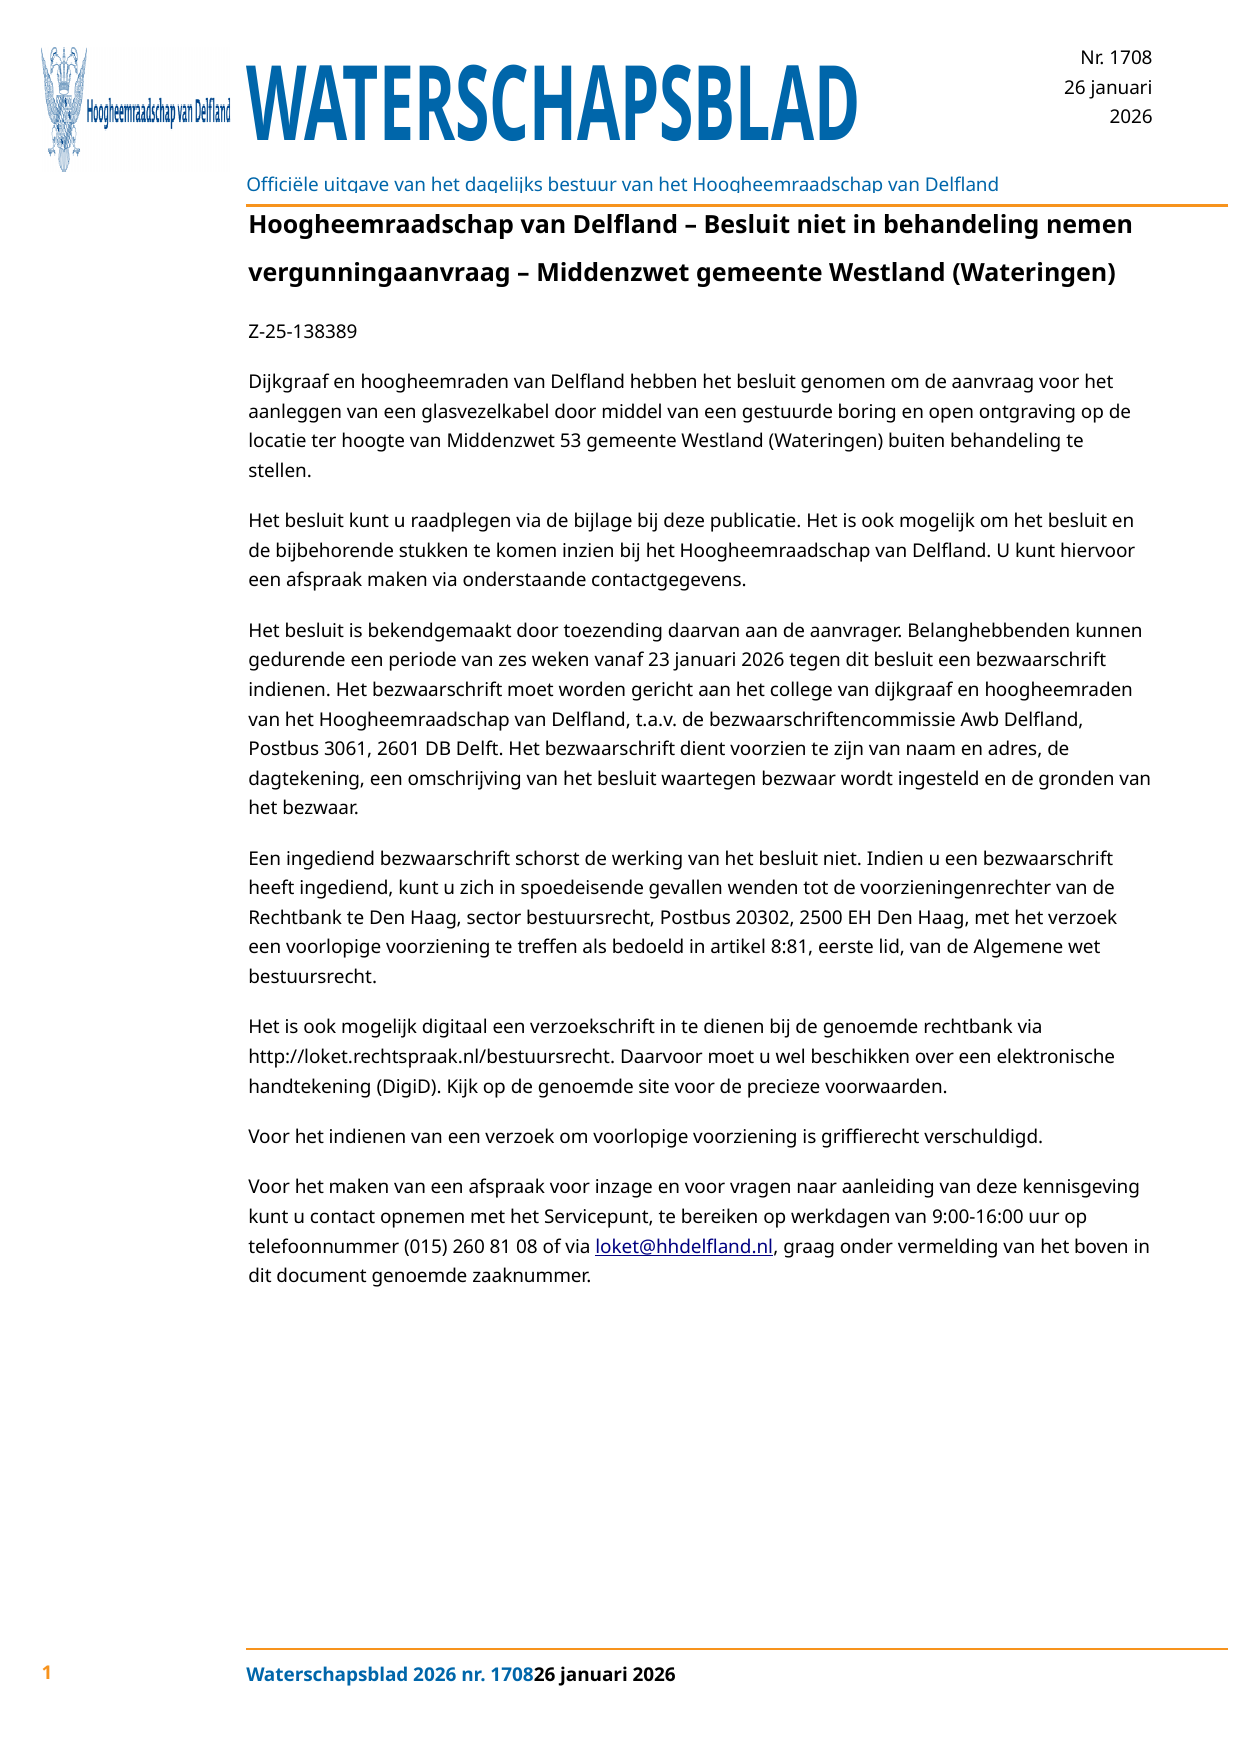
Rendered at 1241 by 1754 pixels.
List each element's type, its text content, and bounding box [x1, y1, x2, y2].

text Voor het indienen van een verzoek om voorlopige voorziening is griffierecht verschuldigd. [248, 1123, 1152, 1149]
text Z-25-138389 [248, 318, 1152, 344]
text Het besluit kunt u raadplegen via de bijlage bij deze publicatie. Het is ook mogelijk om het besluit en de bijbehorende stukken te komen inzien bij het Hoogheemraadschap van Delfland. U kunt hiervoor een afspraak maken via onderstaande contactgegevens. [248, 507, 1152, 592]
text Het besluit is bekendgemaakt door toezending daarvan aan de aanvrager. Belanghebbenden kunnen gedurende een periode van zes weken vanaf 23 januari 2026 tegen dit besluit een bezwaarschrift indienen. Het bezwaarschrift moet worden gericht aan het college van dijkgraaf en hoogheemraden van het Hoogheemraadschap van Delfland, t.a.v. de bezwaarschriftencommissie Awb Delfland, Postbus 3061, 2601 DB Delft. Het bezwaarschrift dient voorzien te zijn van naam en adres, de dagtekening, een omschrijving van het besluit waartegen bezwaar wordt ingesteld en de gronden van het bezwaar. [248, 617, 1152, 820]
picture [41, 47, 231, 172]
text Het is ook mogelijk digitaal een verzoekschrift in te dienen bij de genoemde rechtbank via http://loket.rechtspraak.nl/bestuursrecht. Daarvoor moet u wel beschikken over een elektronische handtekening (DigiD). Kijk op de genoemde site voor de precieze voorwaarden. [248, 1014, 1152, 1099]
text Hoogheemraadschap van Delfland – Besluit niet in behandeling nemen vergunningaanvraag – Middenzwet gemeente Westland (Wateringen) [248, 207, 1152, 288]
text Voor het maken van een afspraak voor inzage en voor vragen naar aanleiding van deze kennisgeving kunt u contact opnemen met het Servicepunt, te bereiken op werkdagen van 9:00-16:00 uur op telefoonnummer (015) 260 81 08 of via loket@hhdelfland.nl, graag onder vermelding van het boven in dit document genoemde zaaknummer. [248, 1174, 1152, 1288]
text Dijkgraaf en hoogheemraden van Delfland hebben het besluit genomen om de aanvraag voor het aanleggen van een glasvezelkabel door middel van een gestuurde boring en open ontgraving op de locatie ter hoogte van Middenzwet 53 gemeente Westland (Wateringen) buiten behandeling te stellen. [248, 368, 1152, 483]
text Een ingediend bezwaarschrift schorst de werking van het besluit niet. Indien u een bezwaarschrift heeft ingediend, kunt u zich in spoedeisende gevallen wenden tot de voorzieningenrechter van de Rechtbank te Den Haag, sector bestuursrecht, Postbus 20302, 2500 EH Den Haag, met het verzoek een voorlopige voorziening te treffen als bedoeld in artikel 8:81, eerste lid, van de Algemene wet bestuursrecht. [248, 845, 1152, 989]
